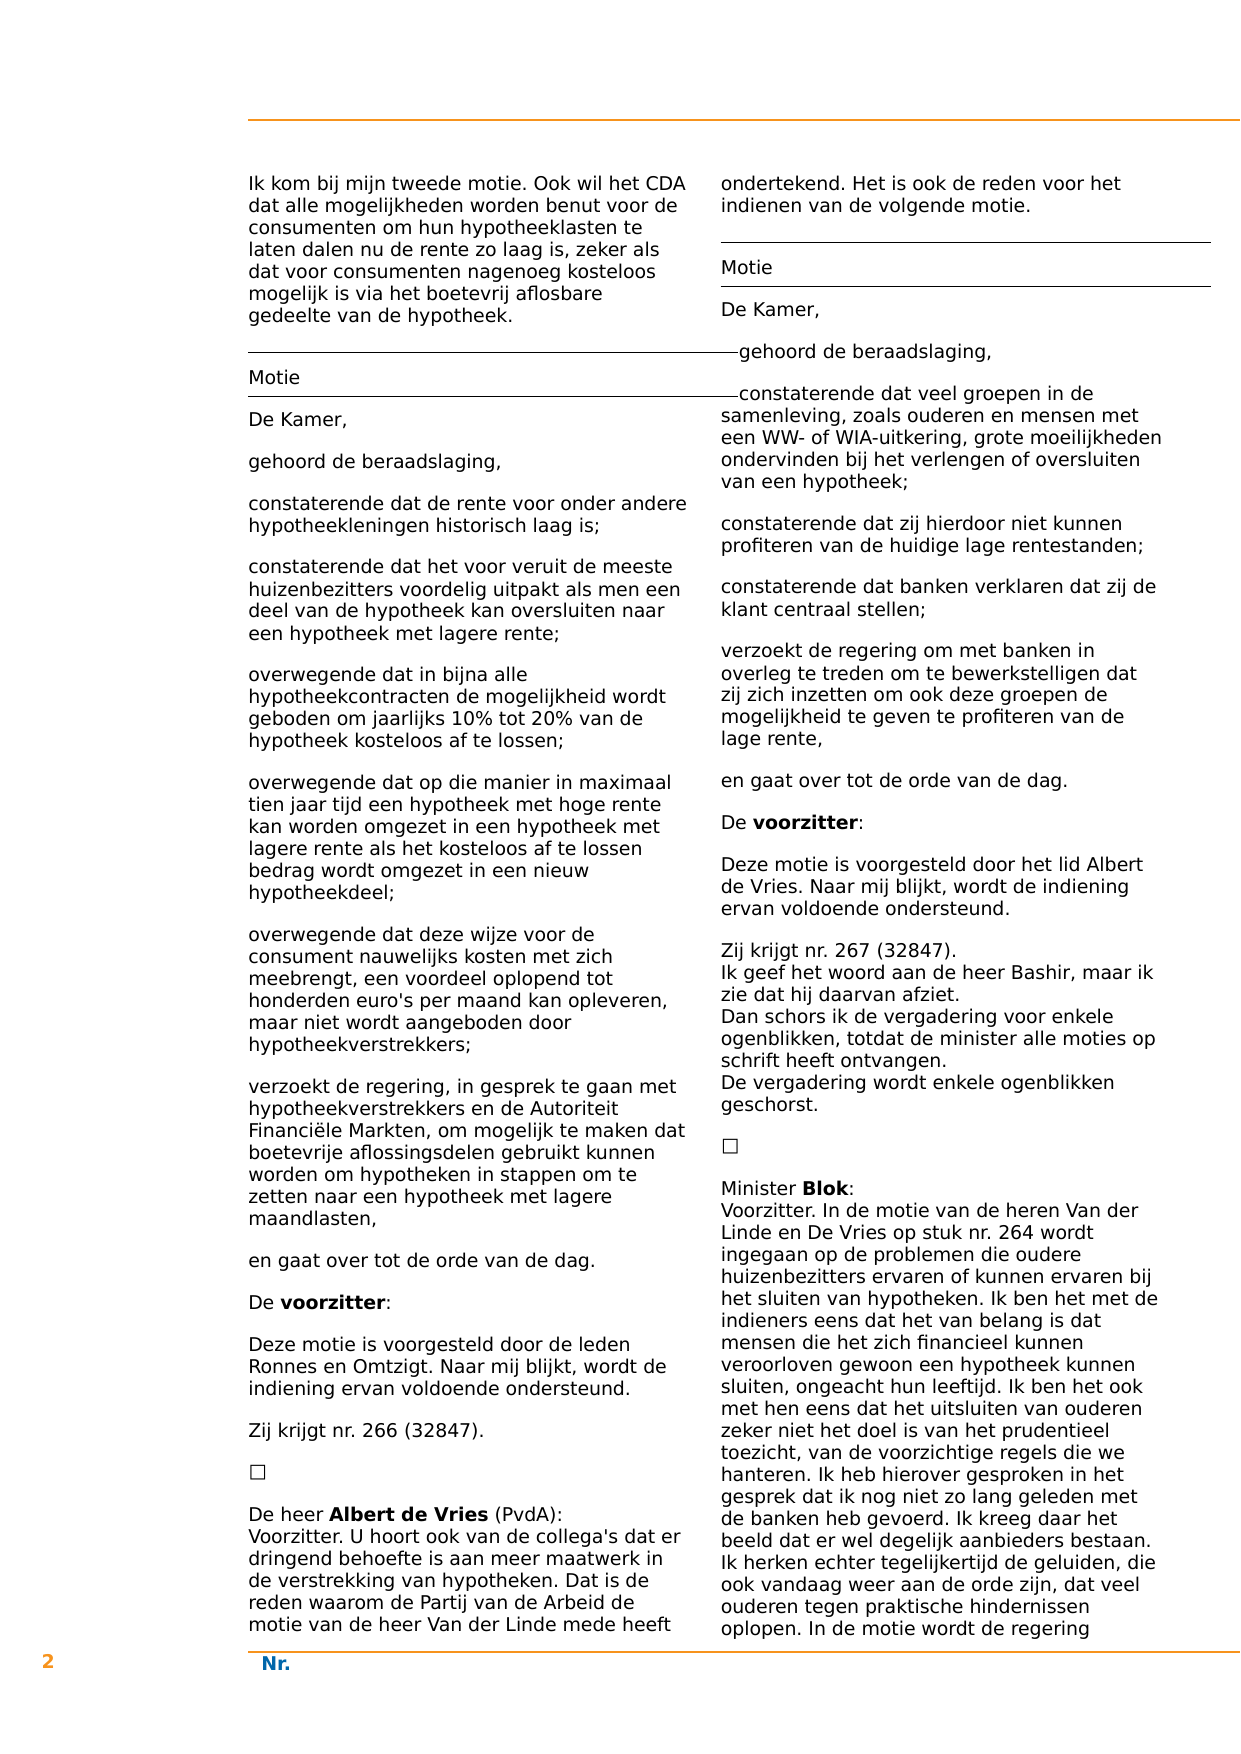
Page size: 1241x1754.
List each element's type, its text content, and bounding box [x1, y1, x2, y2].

text gehoord de beraadslaging, [721, 341, 1163, 363]
text Minister Blok: [721, 1178, 1163, 1200]
text ⬜ [248, 1462, 691, 1484]
text constaterende dat veel groepen in de samenleving, zoals ouderen en mensen met een WW- of WIA-uitkering, grote moeilijkheden ondervinden bij het verlengen of oversluiten van een hypotheek; [721, 383, 1163, 492]
text en gaat over tot de orde van de dag. [721, 770, 1163, 792]
text gehoord de beraadslaging, [248, 451, 691, 472]
text Voorzitter. In de motie van de heren Van der Linde en De Vries op stuk nr. 264 wordt ingegaan op de problemen die oudere huizenbezitters ervaren of kunnen ervaren bij het sluiten van hypotheken. Ik ben het met de indieners eens dat het van belang is dat mensen die het zich financieel kunnen veroorloven gewoon een hypotheek kunnen sluiten, ongeacht hun leeftijd. Ik ben het ook met hen eens dat het uitsluiten van ouderen zeker niet het doel is van het prudentieel toezicht, van de voorzichtige regels die we hanteren. Ik heb hierover gesproken in het gesprek dat ik nog niet zo lang geleden met de banken heb gevoerd. Ik kreeg daar het beeld dat er wel degelijk aanbieders bestaan. Ik herken echter tegelijkertijd de geluiden, die ook vandaag weer aan de orde zijn, dat veel ouderen tegen praktische hindernissen oplopen. In de motie wordt de regering [721, 1200, 1163, 1639]
text Ik geef het woord aan de heer Bashir, maar ik zie dat hij daarvan afziet. [721, 962, 1163, 1006]
text Dan schors ik de vergadering voor enkele ogenblikken, totdat de minister alle moties op schrift heeft ontvangen. [721, 1006, 1163, 1072]
text constaterende dat zij hierdoor niet kunnen profiteren van de huidige lage rentestanden; [721, 512, 1163, 556]
text overwegende dat in bijna alle hypotheekcontracten de mogelijkheid wordt geboden om jaarlijks 10% tot 20% van de hypotheek kosteloos af te lossen; [248, 664, 691, 752]
text constaterende dat de rente voor onder andere hypotheekleningen historisch laag is; [248, 492, 691, 536]
text De heer Albert de Vries (PvdA): [248, 1504, 691, 1526]
text De Kamer, [248, 408, 691, 431]
text Zij krijgt nr. 267 (32847). [721, 940, 1163, 962]
text constaterende dat banken verklaren dat zij de klant centraal stellen; [721, 576, 1163, 620]
text Ik kom bij mijn tweede motie. Ook wil het CDA dat alle mogelijkheden worden benut voor de consumenten om hun hypotheeklasten te laten dalen nu de rente zo laag is, zeker als dat voor consumenten nagenoeg kosteloos mogelijk is via het boetevrij aflosbare gedeelte van de hypotheek. [248, 173, 691, 327]
text Voorzitter. U hoort ook van de collega's dat er dringend behoefte is aan meer maatwerk in de verstrekking van hypotheken. Dat is de reden waarom de Partij van de Arbeid de motie van de heer Van der Linde mede heeft [248, 1526, 691, 1636]
text Zij krijgt nr. 266 (32847). [248, 1420, 691, 1442]
text verzoekt de regering, in gesprek te gaan met hypotheekverstrekkers en de Autoriteit Financiële Markten, om mogelijk te maken dat boetevrije aflossingsdelen gebruikt kunnen worden om hypotheken in stappen om te zetten naar een hypotheek met lagere maandlasten, [248, 1076, 691, 1230]
text en gaat over tot de orde van de dag. [248, 1250, 691, 1272]
text De Kamer, [721, 299, 1163, 321]
text Deze motie is voorgesteld door de leden Ronnes en Omtzigt. Naar mij blijkt, wordt de indiening ervan voldoende ondersteund. [248, 1334, 691, 1400]
text ondertekend. Het is ook de reden voor het indienen van de volgende motie. [721, 173, 1163, 217]
text ⬜ [721, 1136, 1163, 1158]
text De voorzitter: [248, 1292, 691, 1314]
text verzoekt de regering om met banken in overleg te treden om te bewerkstelligen dat zij zich inzetten om ook deze groepen de mogelijkheid te geven te profiteren van de lage rente, [721, 640, 1163, 750]
text constaterende dat het voor veruit de meeste huizenbezitters voordelig uitpakt als men een deel van de hypotheek kan oversluiten naar een hypotheek met lagere rente; [248, 556, 691, 644]
text De voorzitter: [721, 812, 1163, 834]
text De vergadering wordt enkele ogenblikken geschorst. [721, 1072, 1163, 1116]
text overwegende dat op die manier in maximaal tien jaar tijd een hypotheek met hoge rente kan worden omgezet in een hypotheek met lagere rente als het kosteloos af te lossen bedrag wordt omgezet in een nieuw hypotheekdeel; [248, 772, 691, 904]
text Motie [721, 257, 1163, 279]
text Deze motie is voorgesteld door het lid Albert de Vries. Naar mij blijkt, wordt de indiening ervan voldoende ondersteund. [721, 854, 1163, 920]
text overwegende dat deze wijze voor de consument nauwelijks kosten met zich meebrengt, een voordeel oplopend tot honderden euro's per maand kan opleveren, maar niet wordt aangeboden door hypotheekverstrekkers; [248, 924, 691, 1056]
text Motie [248, 367, 691, 388]
